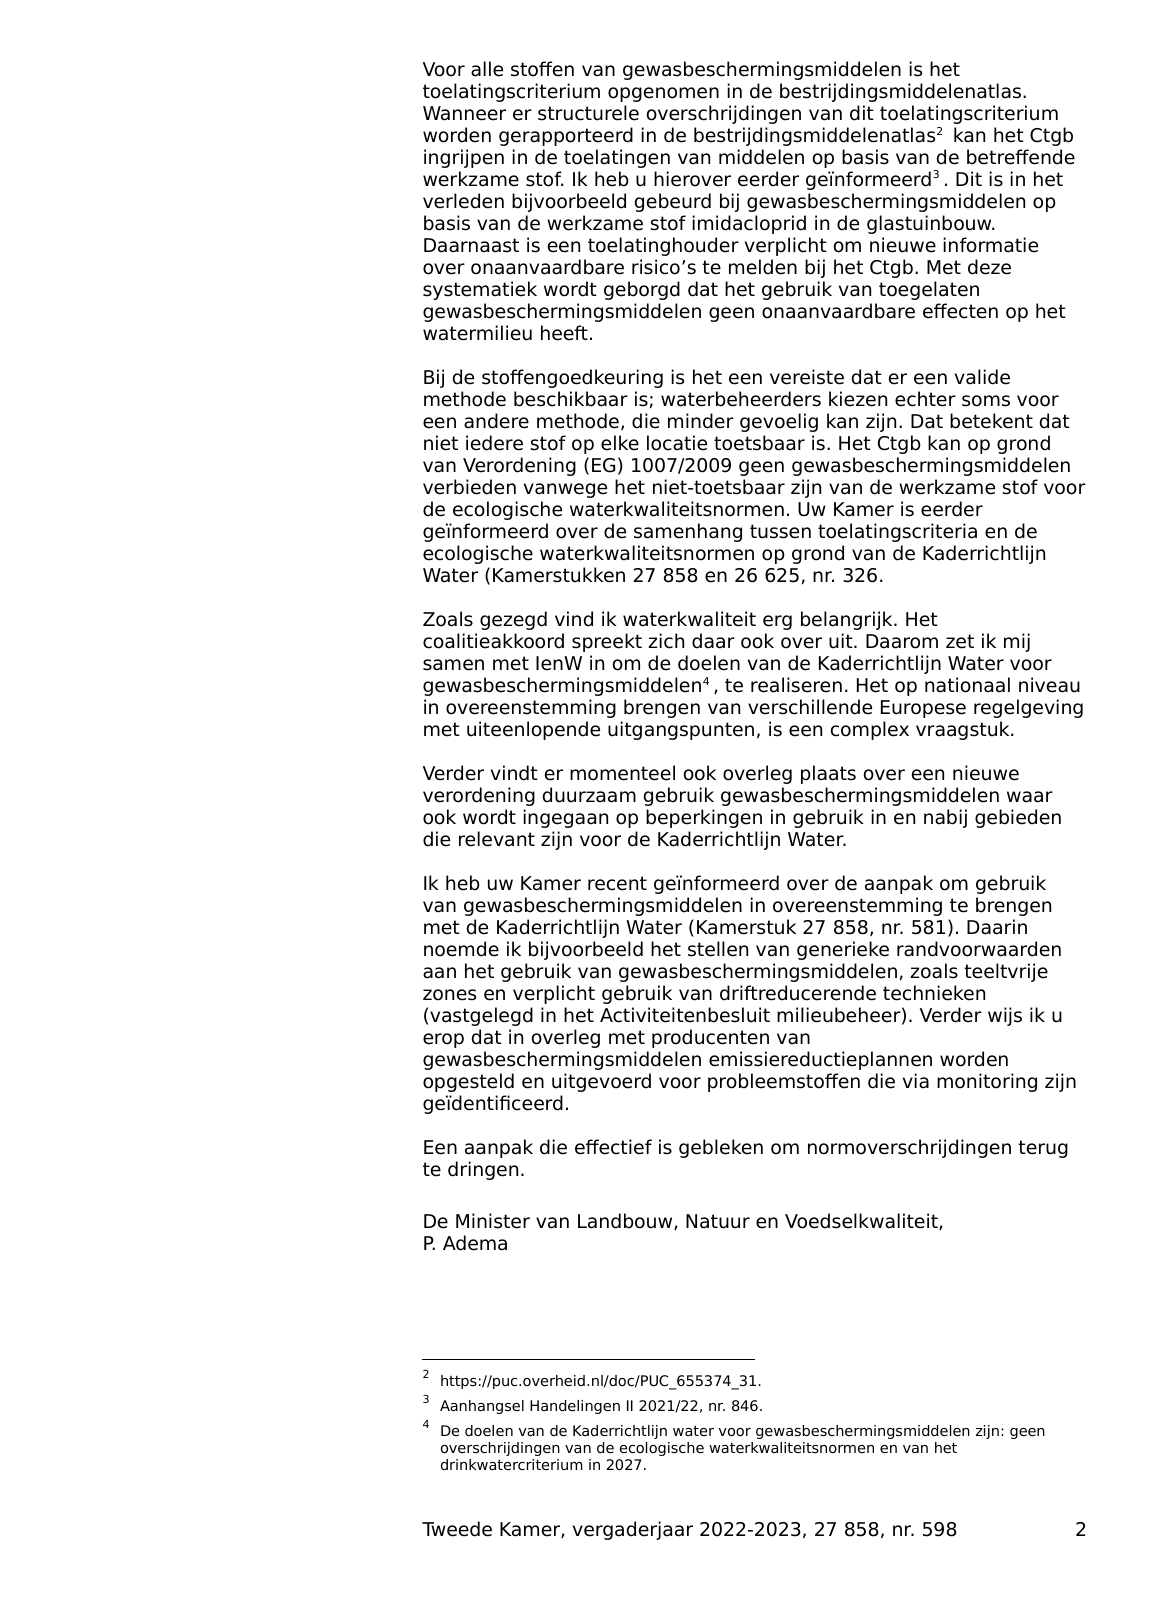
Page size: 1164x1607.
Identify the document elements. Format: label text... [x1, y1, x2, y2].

text Ik heb uw Kamer recent geïnformeerd over de aanpak om gebruik van gewasbeschermingsmiddelen in overeenstemming te brengen met de Kaderrichtlijn Water (Kamerstuk 27 858, nr. 581). Daarin noemde ik bijvoorbeeld het stellen van generieke randvoorwaarden aan het gebruik van gewasbeschermingsmiddelen, zoals teeltvrije zones en verplicht gebruik van driftreducerende technieken (vastgelegd in het Activiteitenbesluit milieubeheer). Verder wijs ik u erop dat in overleg met producenten van gewasbeschermingsmiddelen emissiereductieplannen worden opgesteld en uitgevoerd voor probleemstoffen die via monitoring zijn geïdentificeerd. [422, 873, 1087, 1115]
text Een aanpak die effectief is gebleken om normoverschrijdingen terug te dringen. [422, 1137, 1087, 1181]
text De Minister van Landbouw, Natuur en Voedselkwaliteit, P. Adema [422, 1211, 1087, 1255]
text Bij de stoffengoedkeuring is het een vereiste dat er een valide methode beschikbaar is; waterbeheerders kiezen echter soms voor een andere methode, die minder gevoelig kan zijn. Dat betekent dat niet iedere stof op elke locatie toetsbaar is. Het Ctgb kan op grond van Verordening (EG) 1007/2009 geen gewasbeschermingsmiddelen verbieden vanwege het niet-toetsbaar zijn van de werkzame stof voor de ecologische waterkwaliteitsnormen. Uw Kamer is eerder geïnformeerd over de samenhang tussen toelatingscriteria en de ecologische waterkwaliteitsnormen op grond van de Kaderrichtlijn Water (Kamerstukken 27 858 en 26 625, nr. 326. [422, 367, 1087, 587]
text Verder vindt er momenteel ook overleg plaats over een nieuwe verordening duurzaam gebruik gewasbeschermingsmiddelen waar ook wordt ingegaan op beperkingen in gebruik in en nabij gebieden die relevant zijn voor de Kaderrichtlijn Water. [422, 763, 1087, 851]
text Zoals gezegd vind ik waterkwaliteit erg belangrijk. Het coalitieakkoord spreekt zich daar ook over uit. Daarom zet ik mij samen met IenW in om de doelen van de Kaderrichtlijn Water voor gewasbeschermingsmiddelen, te realiseren. Het op nationaal niveau in overeenstemming brengen van verschillende Europese regelgeving met uiteenlopende uitgangspunten, is een complex vraagstuk. [422, 609, 1087, 741]
text https://puc.overheid.nl/doc/PUC_655374_31. [422, 1368, 1087, 1391]
text Aanhangsel Handelingen II 2021/22, nr. 846. [422, 1393, 1087, 1416]
text De doelen van de Kaderrichtlijn water voor gewasbeschermingsmiddelen zijn: geen overschrijdingen van de ecologische waterkwaliteitsnormen en van het drinkwatercriterium in 2027. [422, 1418, 1087, 1474]
text Voor alle stoffen van gewasbeschermingsmiddelen is het toelatingscriterium opgenomen in de bestrijdingsmiddelenatlas. Wanneer er structurele overschrijdingen van dit toelatingscriterium worden gerapporteerd in de bestrijdingsmiddelenatlas kan het Ctgb ingrijpen in de toelatingen van middelen op basis van de betreffende werkzame stof. Ik heb u hierover eerder geïnformeerd. Dit is in het verleden bijvoorbeeld gebeurd bij gewasbeschermingsmiddelen op basis van de werkzame stof imidacloprid in de glastuinbouw. Daarnaast is een toelatinghouder verplicht om nieuwe informatie over onaanvaardbare risico’s te melden bij het Ctgb. Met deze systematiek wordt geborgd dat het gebruik van toegelaten gewasbeschermingsmiddelen geen onaanvaardbare effecten op het watermilieu heeft. [422, 59, 1087, 345]
